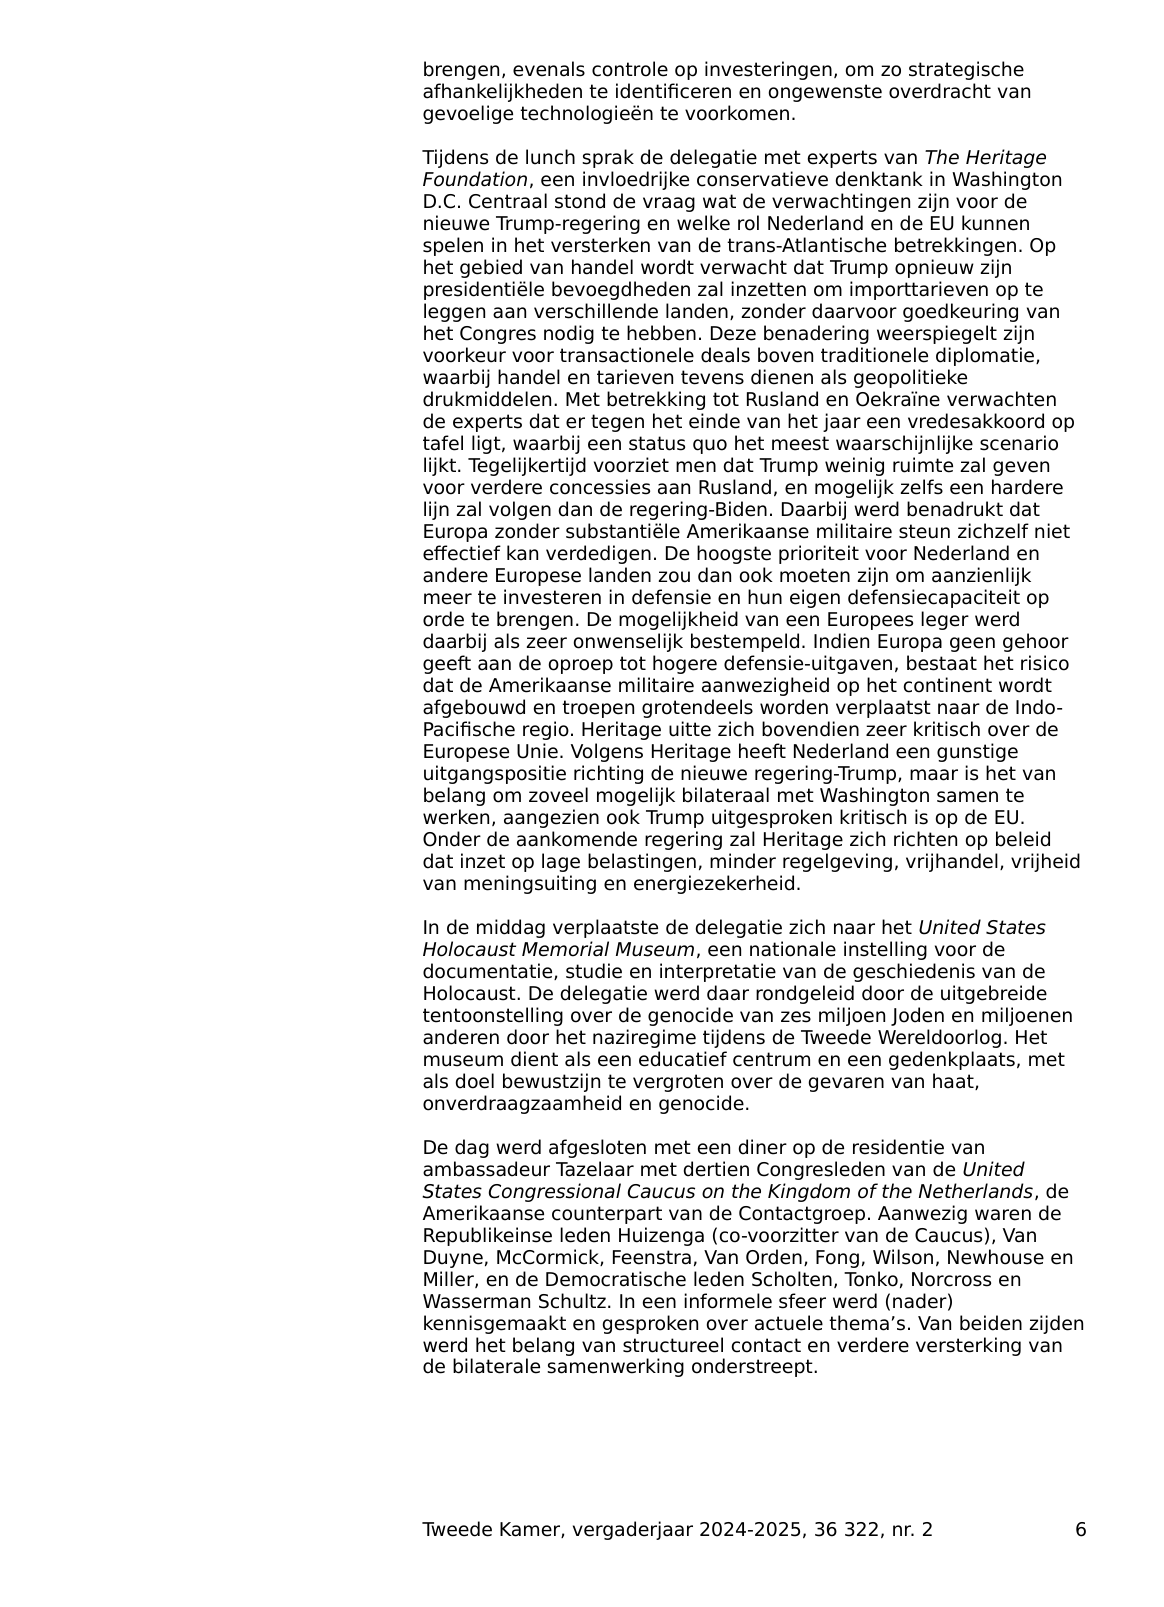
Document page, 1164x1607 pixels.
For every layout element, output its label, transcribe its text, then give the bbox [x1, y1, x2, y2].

text brengen, evenals controle op investeringen, om zo strategische afhankelijkheden te identificeren en ongewenste overdracht van gevoelige technologieën te voorkomen. [422, 59, 1087, 125]
text Tijdens de lunch sprak de delegatie met experts van The Heritage Foundation, een invloedrijke conservatieve denktank in Washington D.C. Centraal stond de vraag wat de verwachtingen zijn voor de nieuwe Trump-regering en welke rol Nederland en de EU kunnen spelen in het versterken van de trans-Atlantische betrekkingen. Op het gebied van handel wordt verwacht dat Trump opnieuw zijn presidentiële bevoegdheden zal inzetten om importtarieven op te leggen aan verschillende landen, zonder daarvoor goedkeuring van het Congres nodig te hebben. Deze benadering weerspiegelt zijn voorkeur voor transactionele deals boven traditionele diplomatie, waarbij handel en tarieven tevens dienen als geopolitieke drukmiddelen. Met betrekking tot Rusland en Oekraïne verwachten de experts dat er tegen het einde van het jaar een vredesakkoord op tafel ligt, waarbij een status quo het meest waarschijnlijke scenario lijkt. Tegelijkertijd voorziet men dat Trump weinig ruimte zal geven voor verdere concessies aan Rusland, en mogelijk zelfs een hardere lijn zal volgen dan de regering-Biden. Daarbij werd benadrukt dat Europa zonder substantiële Amerikaanse militaire steun zichzelf niet effectief kan verdedigen. De hoogste prioriteit voor Nederland en andere Europese landen zou dan ook moeten zijn om aanzienlijk meer te investeren in defensie en hun eigen defensiecapaciteit op orde te brengen. De mogelijkheid van een Europees leger werd daarbij als zeer onwenselijk bestempeld. Indien Europa geen gehoor geeft aan de oproep tot hogere defensie-uitgaven, bestaat het risico dat de Amerikaanse militaire aanwezigheid op het continent wordt afgebouwd en troepen grotendeels worden verplaatst naar de Indo-Pacifische regio. Heritage uitte zich bovendien zeer kritisch over de Europese Unie. Volgens Heritage heeft Nederland een gunstige uitgangspositie richting de nieuwe regering-Trump, maar is het van belang om zoveel mogelijk bilateraal met Washington samen te werken, aangezien ook Trump uitgesproken kritisch is op de EU. Onder de aankomende regering zal Heritage zich richten op beleid dat inzet op lage belastingen, minder regelgeving, vrijhandel, vrijheid van meningsuiting en energiezekerheid. [422, 147, 1087, 894]
text De dag werd afgesloten met een diner op de residentie van ambassadeur Tazelaar met dertien Congresleden van de United States Congressional Caucus on the Kingdom of the Netherlands, de Amerikaanse counterpart van de Contactgroep. Aanwezig waren de Republikeinse leden Huizenga (co-voorzitter van de Caucus), Van Duyne, McCormick, Feenstra, Van Orden, Fong, Wilson, Newhouse en Miller, en de Democratische leden Scholten, Tonko, Norcross en Wasserman Schultz. In een informele sfeer werd (nader) kennisgemaakt en gesproken over actuele thema’s. Van beiden zijden werd het belang van structureel contact en verdere versterking van de bilaterale samenwerking onderstreept. [422, 1137, 1087, 1378]
text In de middag verplaatste de delegatie zich naar het United States Holocaust Memorial Museum, een nationale instelling voor de documentatie, studie en interpretatie van de geschiedenis van de Holocaust. De delegatie werd daar rondgeleid door de uitgebreide tentoonstelling over de genocide van zes miljoen Joden en miljoenen anderen door het naziregime tijdens de Tweede Wereldoorlog. Het museum dient als een educatief centrum en een gedenkplaats, met als doel bewustzijn te vergroten over de gevaren van haat, onverdraagzaamheid en genocide. [422, 917, 1087, 1114]
